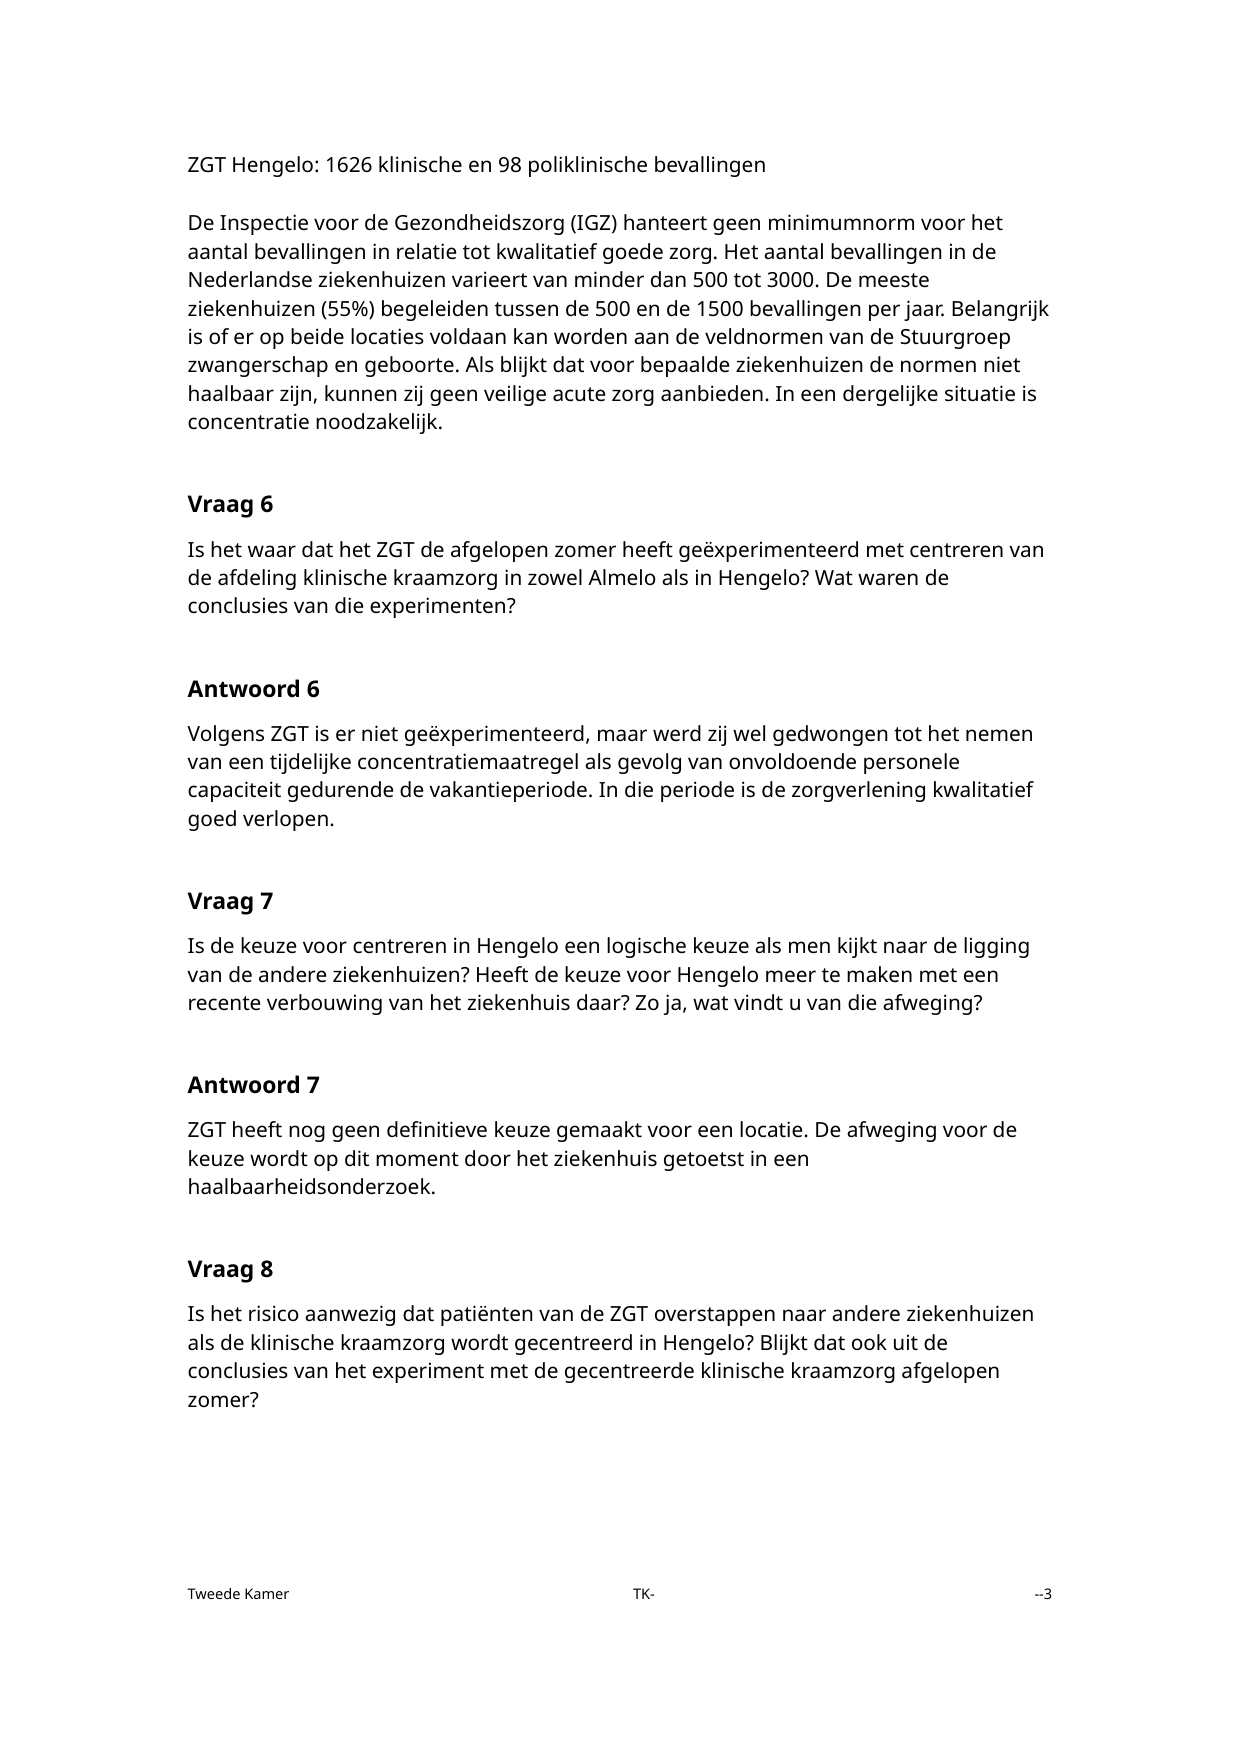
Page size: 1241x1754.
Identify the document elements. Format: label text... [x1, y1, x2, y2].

text Is het waar dat het ZGT de afgelopen zomer heeft geëxperimenteerd met centreren van de afdeling klinische kraamzorg in zowel Almelo als in Hengelo? Wat waren de conclusies van die experimenten? [187, 535, 1053, 620]
subtitle Antwoord 6 [187, 672, 1053, 704]
subtitle Vraag 8 [187, 1253, 1053, 1284]
text Volgens ZGT is er niet geëxperimenteerd, maar werd zij wel gedwongen tot het nemen van een tijdelijke concentratiemaatregel als gevolg van onvoldoende personele capaciteit gedurende de vakantieperiode. In die periode is de zorgverlening kwalitatief goed verlopen. [187, 719, 1053, 832]
text Is het risico aanwezig dat patiënten van de ZGT overstappen naar andere ziekenhuizen als de klinische kraamzorg wordt gecentreerd in Hengelo? Blijkt dat ook uit de conclusies van het experiment met de gecentreerde klinische kraamzorg afgelopen zomer? [187, 1299, 1053, 1413]
text Is de keuze voor centreren in Hengelo een logische keuze als men kijkt naar de ligging van de andere ziekenhuizen? Heeft de keuze voor Hengelo meer te maken met een recente verbouwing van het ziekenhuis daar? Zo ja, wat vindt u van die afweging? [187, 931, 1053, 1017]
text ZGT heeft nog geen definitieve keuze gemaakt voor een locatie. De afweging voor de keuze wordt op dit moment door het ziekenhuis getoetst in een haalbaarheidsonderzoek. [187, 1115, 1053, 1201]
text ZGT Hengelo: 1626 klinische en 98 poliklinische bevallingen [187, 150, 1053, 178]
subtitle Antwoord 7 [187, 1069, 1053, 1100]
subtitle Vraag 7 [187, 885, 1053, 916]
text De Inspectie voor de Gezondheidszorg (IGZ) hanteert geen minimumnorm voor het aantal bevallingen in relatie tot kwalitatief goede zorg. Het aantal bevallingen in de Nederlandse ziekenhuizen varieert van minder dan 500 tot 3000. De meeste ziekenhuizen (55%) begeleiden tussen de 500 en de 1500 bevallingen per jaar. Belangrijk is of er op beide locaties voldaan kan worden aan de veldnormen van de Stuurgroep zwangerschap en geboorte. Als blijkt dat voor bepaalde ziekenhuizen de normen niet haalbaar zijn, kunnen zij geen veilige acute zorg aanbieden. In een dergelijke situatie is concentratie noodzakelijk. [187, 208, 1053, 436]
subtitle Vraag 6 [187, 488, 1053, 520]
